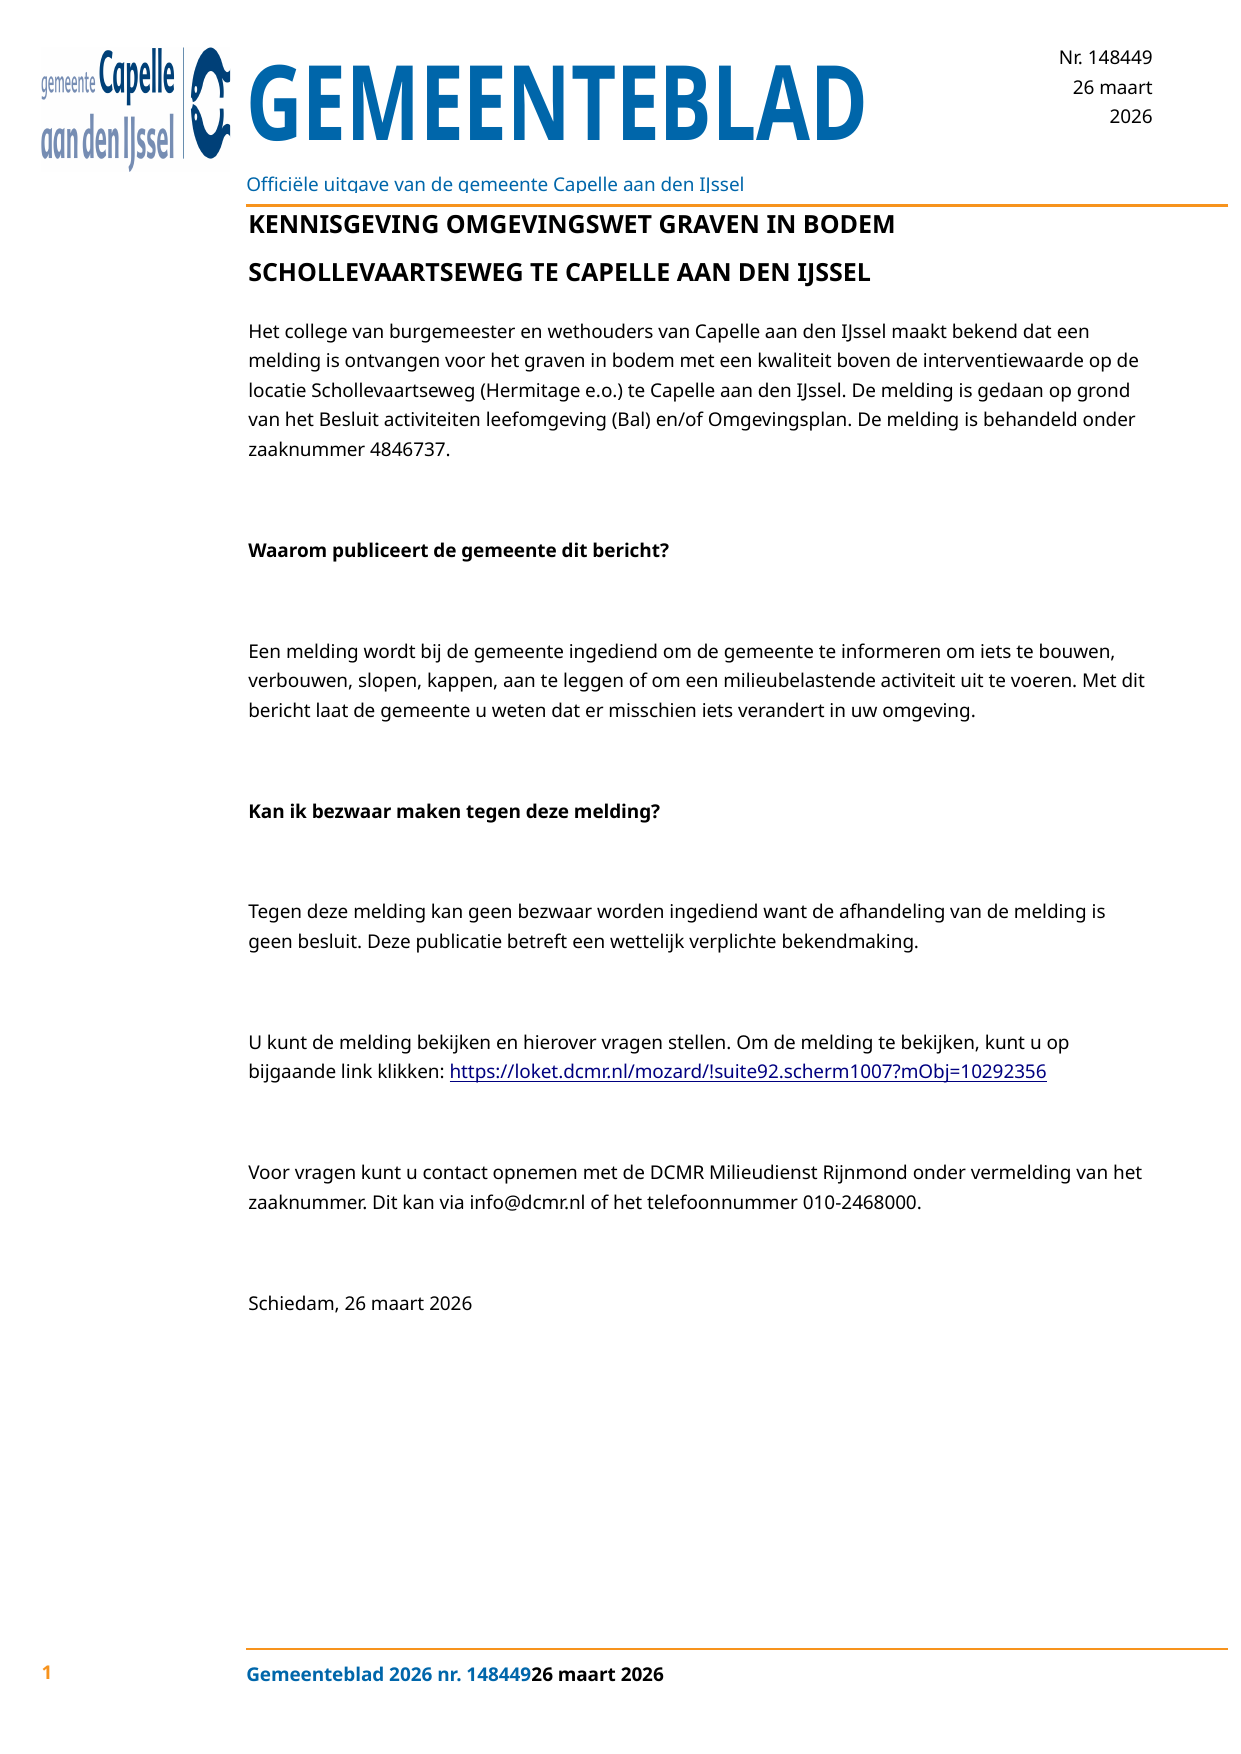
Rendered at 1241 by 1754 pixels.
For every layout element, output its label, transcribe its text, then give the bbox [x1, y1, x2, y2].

text Kan ik bezwaar maken tegen deze melding? [248, 798, 1152, 824]
text Het college van burgemeester en wethouders van Capelle aan den IJssel maakt bekend dat een melding is ontvangen voor het graven in bodem met een kwaliteit boven de interventiewaarde op de locatie Schollevaartseweg (Hermitage e.o.) te Capelle aan den IJssel. De melding is gedaan op grond van het Besluit activiteiten leefomgeving (Bal) en/of Omgevingsplan. De melding is behandeld onder zaaknummer 4846737. [248, 318, 1152, 462]
text KENNISGEVING OMGEVINGSWET GRAVEN IN BODEM SCHOLLEVAARTSEWEG TE CAPELLE AAN DEN IJSSEL [248, 207, 1152, 288]
text Waarom publiceert de gemeente dit bericht? [248, 537, 1152, 563]
text Schiedam, 26 maart 2026 [248, 1290, 1152, 1316]
text Tegen deze melding kan geen bezwaar worden ingediend want de afhandeling van de melding is geen besluit. Deze publicatie betreft een wettelijk verplichte bekendmaking. [248, 899, 1152, 954]
text Een melding wordt bij de gemeente ingediend om de gemeente te informeren om iets te bouwen, verbouwen, slopen, kappen, aan te leggen of om een milieubelastende activiteit uit te voeren. Met dit bericht laat de gemeente u weten dat er misschien iets verandert in uw omgeving. [248, 638, 1152, 723]
text U kunt de melding bekijken en hierover vragen stellen. Om de melding te bekijken, kunt u op bijgaande link klikken: https://loket.dcmr.nl/mozard/!suite92.scherm1007?mObj=10292356 [248, 1029, 1152, 1084]
text Voor vragen kunt u contact opnemen met de DCMR Milieudienst Rijnmond onder vermelding van het zaaknummer. Dit kan via info@dcmr.nl of het telefoonnummer 010‑2468000. [248, 1159, 1152, 1215]
picture [41, 47, 231, 172]
